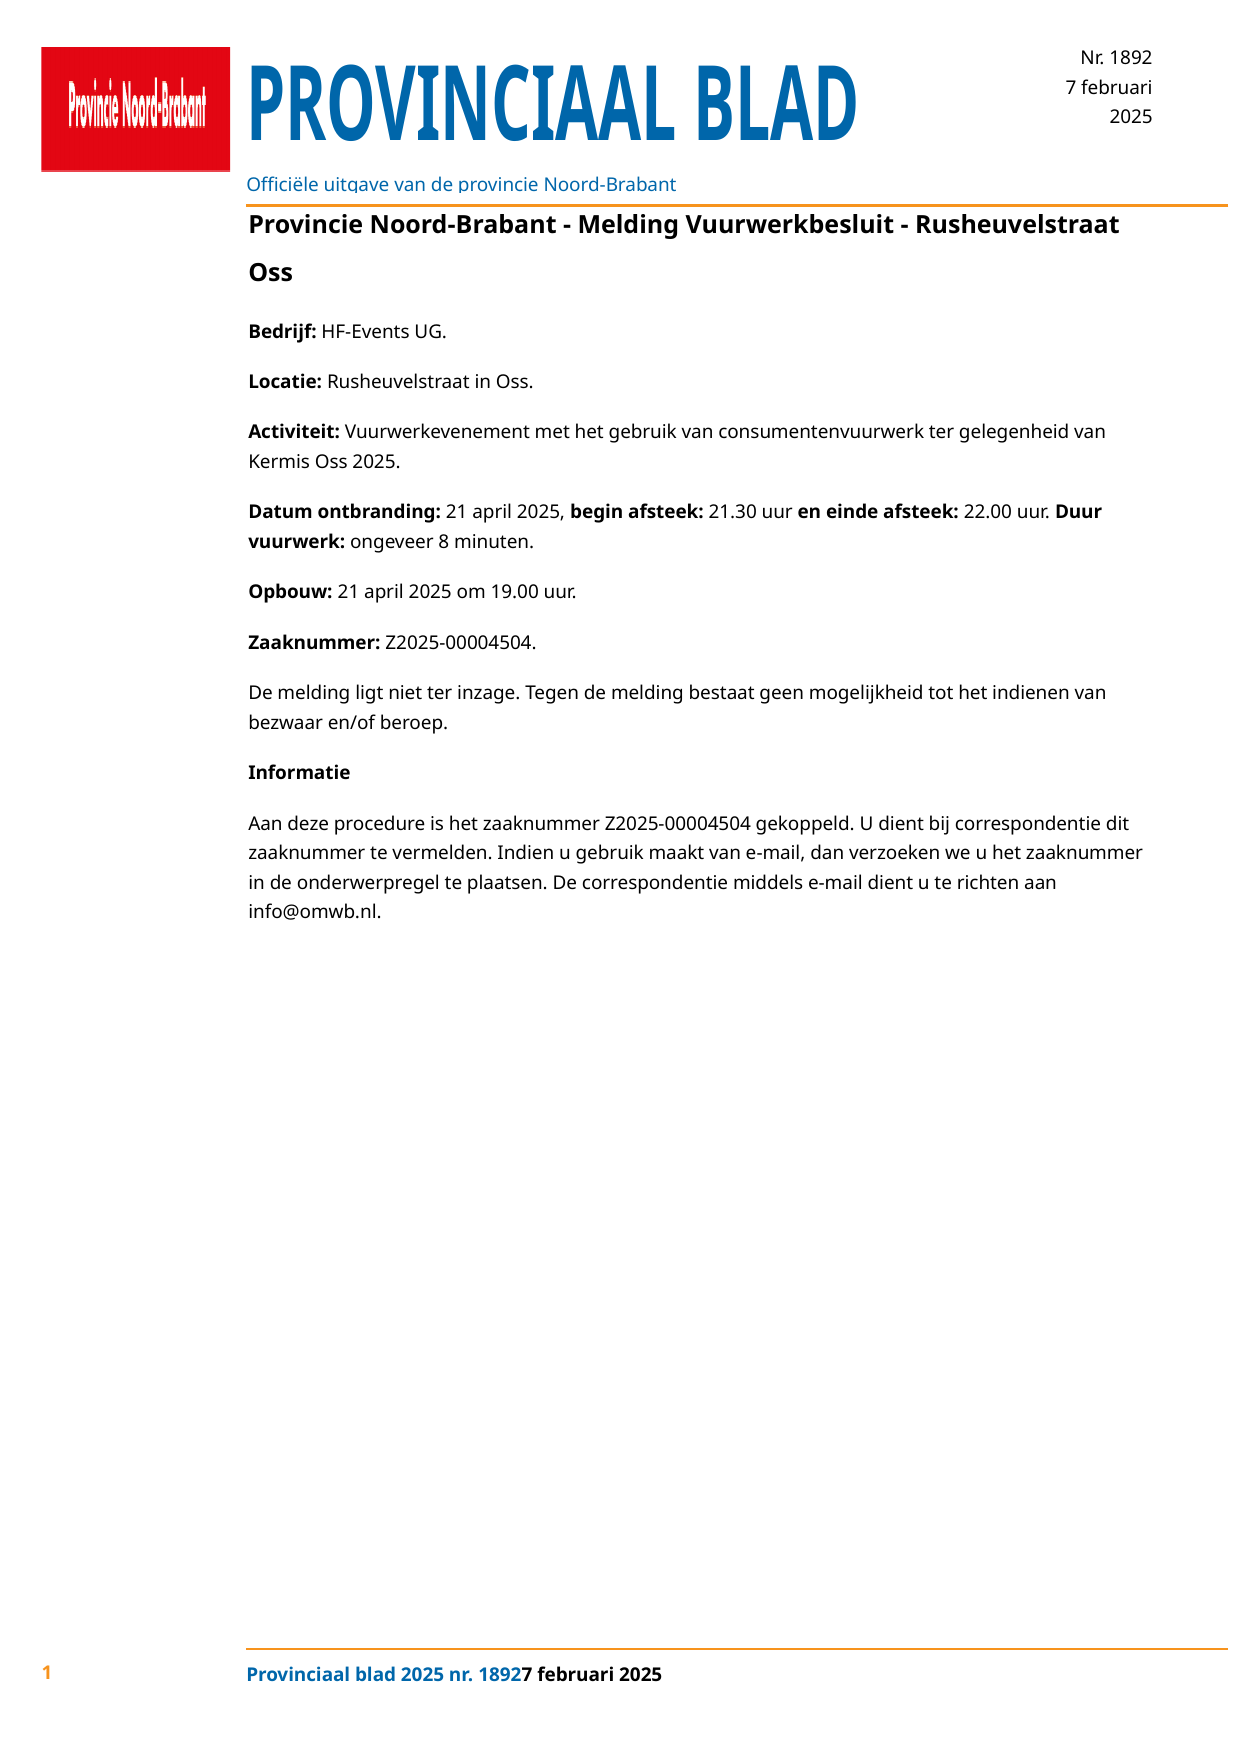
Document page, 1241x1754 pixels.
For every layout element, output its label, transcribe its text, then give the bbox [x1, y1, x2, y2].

text Activiteit: Vuurwerkevenement met het gebruik van consumentenvuurwerk ter gelegenheid van Kermis Oss 2025. [248, 419, 1152, 474]
text Datum ontbranding: 21 april 2025, begin afsteek: 21.30 uur en einde afsteek: 22.00 uur. Duur vuurwerk: ongeveer 8 minuten. [248, 499, 1152, 554]
text Locatie: Rusheuvelstraat in Oss. [248, 368, 1152, 394]
text Aan deze procedure is het zaaknummer Z2025-00004504 gekoppeld. U dient bij correspondentie dit zaaknummer te vermelden. Indien u gebruik maakt van e-mail, dan verzoeken we u het zaaknummer in de onderwerpregel te plaatsen. De correspondentie middels e-mail dient u te richten aan info@omwb.nl. [248, 810, 1152, 924]
text De melding ligt niet ter inzage. Tegen de melding bestaat geen mogelijkheid tot het indienen van bezwaar en/of beroep. [248, 679, 1152, 735]
text Provincie Noord-Brabant - Melding Vuurwerkbesluit - Rusheuvelstraat Oss [248, 207, 1152, 288]
text Zaaknummer: Z2025-00004504. [248, 629, 1152, 655]
picture [41, 47, 231, 172]
text Informatie [248, 759, 1152, 785]
text Bedrijf: HF-Events UG. [248, 318, 1152, 344]
text Opbouw: 21 april 2025 om 19.00 uur. [248, 579, 1152, 604]
